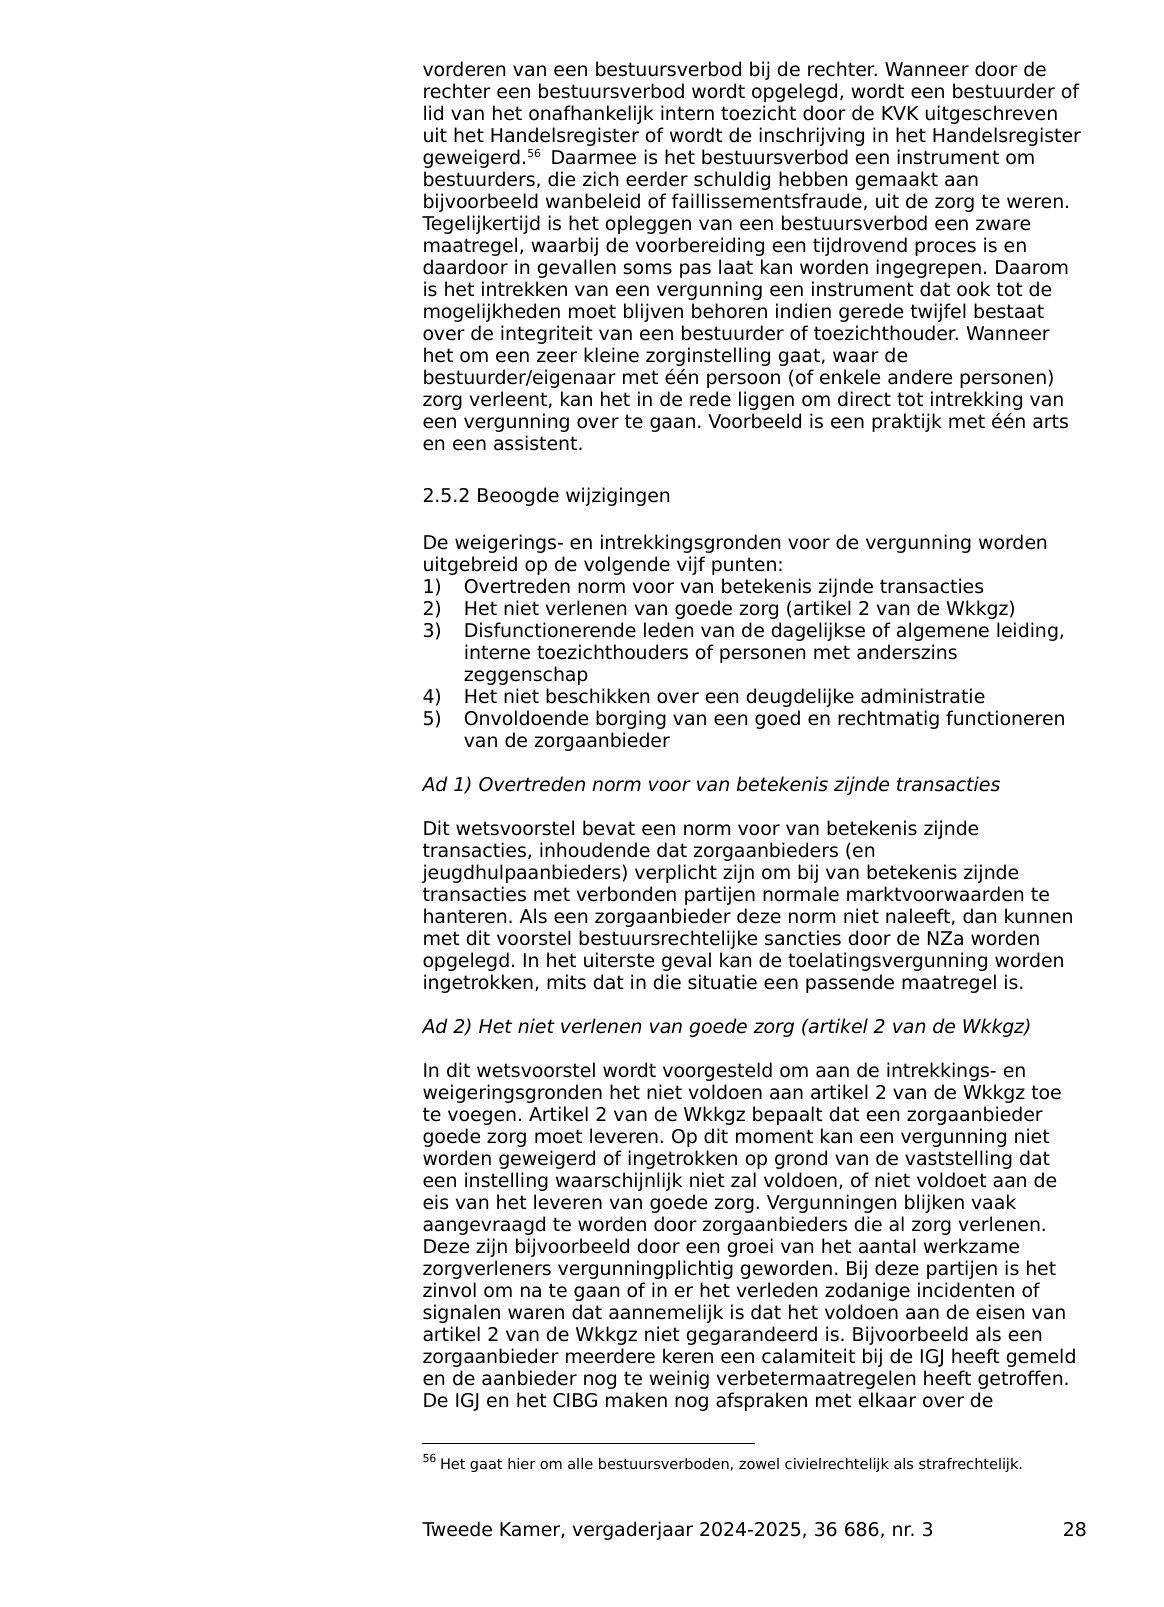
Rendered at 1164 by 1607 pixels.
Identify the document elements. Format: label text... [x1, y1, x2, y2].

subtitle 2.5.2 Beoogde wijzigingen [422, 485, 1087, 507]
subtitle Ad 1) Overtreden norm voor van betekenis zijnde transacties [422, 774, 1087, 796]
text vorderen van een bestuursverbod bij de rechter. Wanneer door de rechter een bestuursverbod wordt opgelegd, wordt een bestuurder of lid van het onafhankelijk intern toezicht door de KVK uitgeschreven uit het Handelsregister of wordt de inschrijving in het Handelsregister geweigerd. Daarmee is het bestuursverbod een instrument om bestuurders, die zich eerder schuldig hebben gemaakt aan bijvoorbeeld wanbeleid of faillissementsfraude, uit de zorg te weren. Tegelijkertijd is het opleggen van een bestuursverbod een zware maatregel, waarbij de voorbereiding een tijdrovend proces is en daardoor in gevallen soms pas laat kan worden ingegrepen. Daarom is het intrekken van een vergunning een instrument dat ook tot de mogelijkheden moet blijven behoren indien gerede twijfel bestaat over de integriteit van een bestuurder of toezichthouder. Wanneer het om een zeer kleine zorginstelling gaat, waar de bestuurder/eigenaar met één persoon (of enkele andere personen) zorg verleent, kan het in de rede liggen om direct tot intrekking van een vergunning over te gaan. Voorbeeld is een praktijk met één arts en een assistent. [422, 59, 1087, 455]
text 4) Het niet beschikken over een deugdelijke administratie [422, 686, 1087, 707]
text 5) Onvoldoende borging van een goed en rechtmatig functioneren van de zorgaanbieder [422, 707, 1087, 751]
text In dit wetsvoorstel wordt voorgesteld om aan de intrekkings- en weigeringsgronden het niet voldoen aan artikel 2 van de Wkkgz toe te voegen. Artikel 2 van de Wkkgz bepaalt dat een zorgaanbieder goede zorg moet leveren. Op dit moment kan een vergunning niet worden geweigerd of ingetrokken op grond van de vaststelling dat een instelling waarschijnlijk niet zal voldoen, of niet voldoet aan de eis van het leveren van goede zorg. Vergunningen blijken vaak aangevraagd te worden door zorgaanbieders die al zorg verlenen. Deze zijn bijvoorbeeld door een groei van het aantal werkzame zorgverleners vergunningplichtig geworden. Bij deze partijen is het zinvol om na te gaan of in er het verleden zodanige incidenten of signalen waren dat aannemelijk is dat het voldoen aan de eisen van artikel 2 van de Wkkgz niet gegarandeerd is. Bijvoorbeeld als een zorgaanbieder meerdere keren een calamiteit bij de IGJ heeft gemeld en de aanbieder nog te weinig verbetermaatregelen heeft getroffen. De IGJ en het CIBG maken nog afspraken met elkaar over de [422, 1060, 1087, 1412]
text De weigerings- en intrekkingsgronden voor de vergunning worden uitgebreid op de volgende vijf punten: [422, 532, 1087, 576]
text 3) Disfunctionerende leden van de dagelijkse of algemene leiding, interne toezichthouders of personen met anderszins zeggenschap [422, 619, 1087, 686]
text Het gaat hier om alle bestuursverboden, zowel civielrechtelijk als strafrechtelijk. [422, 1452, 1087, 1474]
text 2) Het niet verlenen van goede zorg (artikel 2 van de Wkkgz) [422, 598, 1087, 619]
text Dit wetsvoorstel bevat een norm voor van betekenis zijnde transacties, inhoudende dat zorgaanbieders (en jeugdhulpaanbieders) verplicht zijn om bij van betekenis zijnde transacties met verbonden partijen normale marktvoorwaarden te hanteren. Als een zorgaanbieder deze norm niet naleeft, dan kunnen met dit voorstel bestuursrechtelijke sancties door de NZa worden opgelegd. In het uiterste geval kan de toelatingsvergunning worden ingetrokken, mits dat in die situatie een passende maatregel is. [422, 818, 1087, 994]
text 1) Overtreden norm voor van betekenis zijnde transacties [422, 576, 1087, 598]
subtitle Ad 2) Het niet verlenen van goede zorg (artikel 2 van de Wkkgz) [422, 1016, 1087, 1038]
